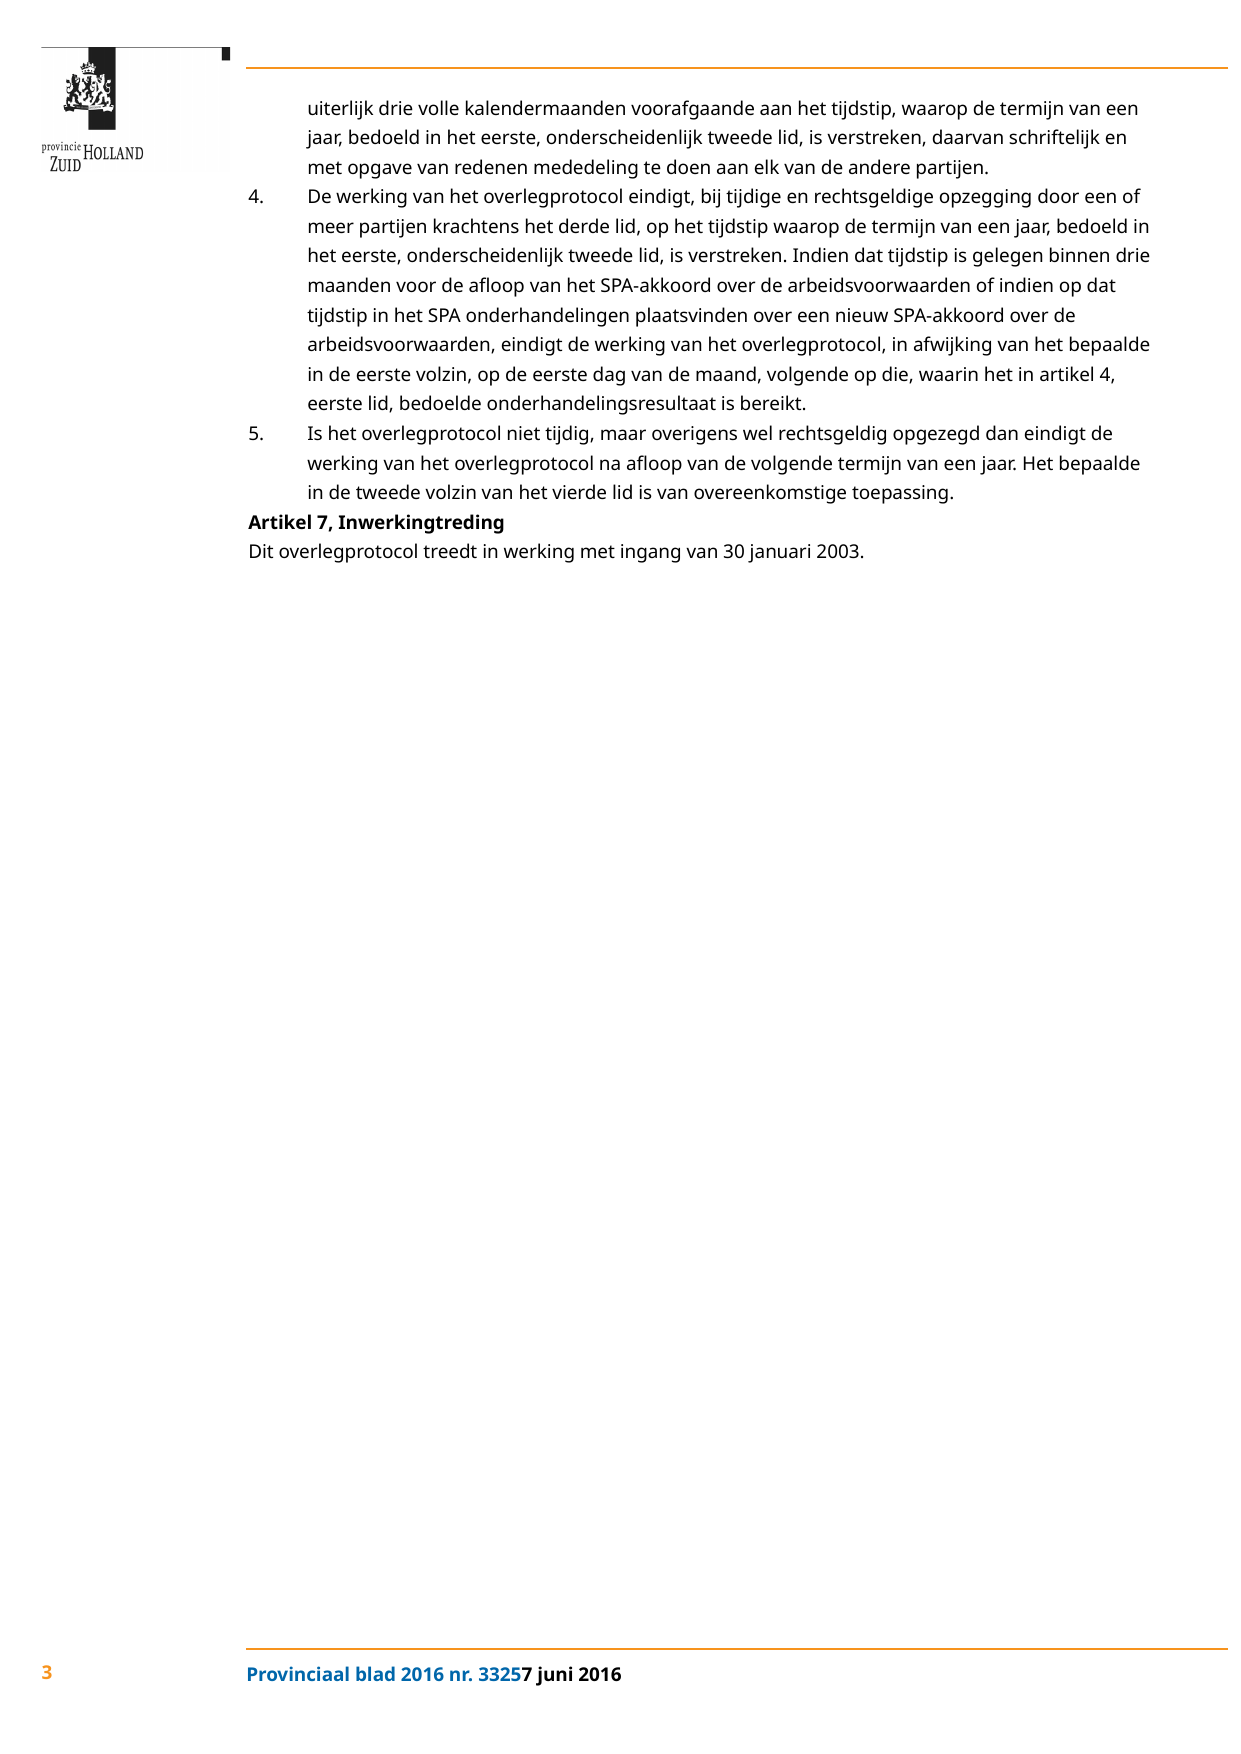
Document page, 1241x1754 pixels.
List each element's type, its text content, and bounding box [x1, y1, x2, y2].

picture [41, 47, 231, 172]
text Dit overlegprotocol treedt in werking met ingang van 30 januari 2003. [248, 538, 1152, 564]
list uiterlijk drie volle kalendermaanden voorafgaande aan het tijdstip, waarop de termijn van een jaar, bedoeld in het eerste, onderscheidenlijk tweede lid, is verstreken, daarvan schriftelijk en met opgave van redenen mededeling te doen aan elk van de andere partijen. [248, 95, 1152, 180]
list De werking van het overlegprotocol eindigt, bij tijdige en rechtsgeldige opzegging door een of meer partijen krachtens het derde lid, op het tijdstip waarop de termijn van een jaar, bedoeld in het eerste, onderscheidenlijk tweede lid, is verstreken. Indien dat tijdstip is gelegen binnen drie maanden voor de afloop van het SPA-akkoord over de arbeidsvoorwaarden of indien op dat tijdstip in het SPA onderhandelingen plaatsvinden over een nieuw SPA-akkoord over de arbeidsvoorwaarden, eindigt de werking van het overlegprotocol, in afwijking van het bepaalde in de eerste volzin, op de eerste dag van de maand, volgende op die, waarin het in artikel 4, eerste lid, bedoelde onderhandelingsresultaat is bereikt. [248, 183, 1152, 416]
list Is het overlegprotocol niet tijdig, maar overigens wel rechtsgeldig opgezegd dan eindigt de werking van het overlegprotocol na afloop van de volgende termijn van een jaar. Het bepaalde in de tweede volzin van het vierde lid is van overeenkomstige toepassing. [248, 420, 1152, 505]
text Artikel 7, Inwerkingtreding [248, 509, 1152, 535]
